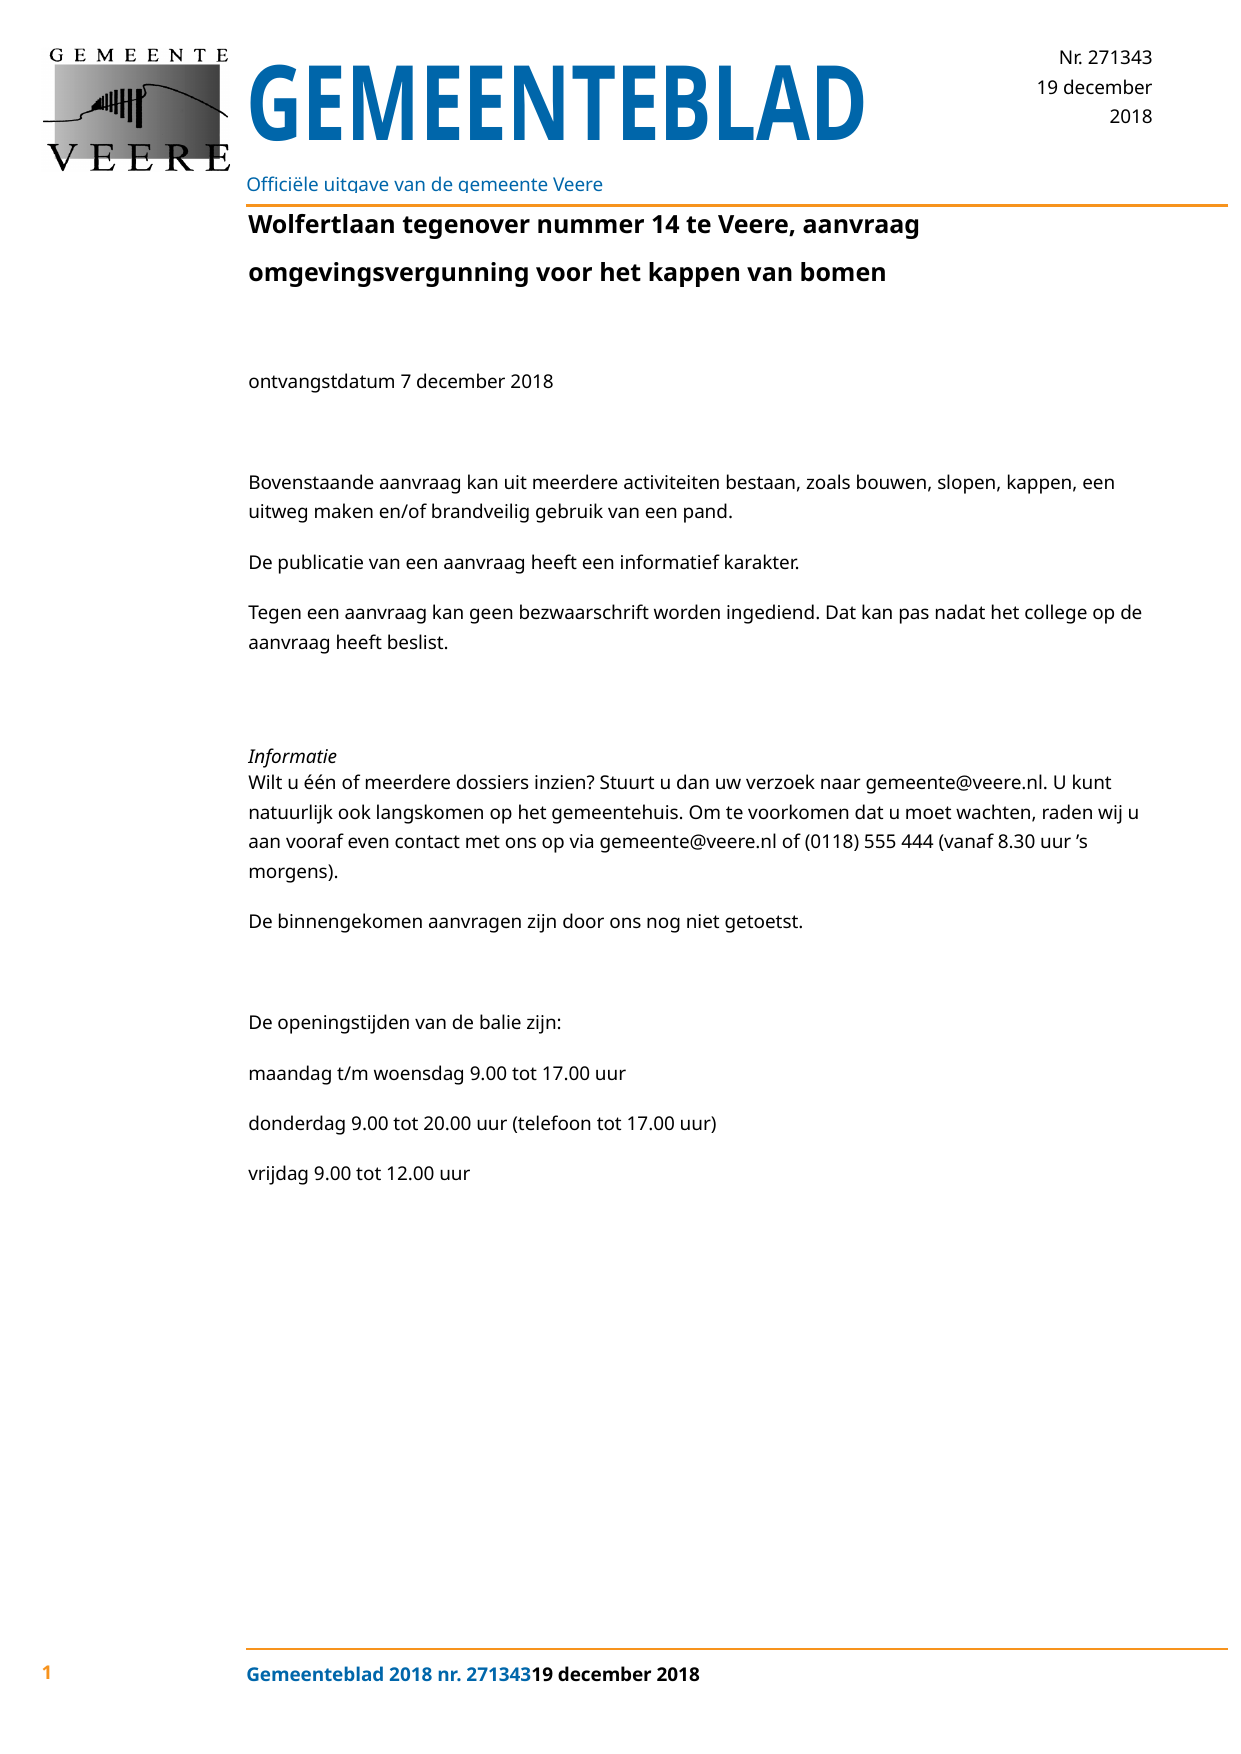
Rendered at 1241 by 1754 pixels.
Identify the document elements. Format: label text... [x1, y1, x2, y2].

text De publicatie van een aanvraag heeft een informatief karakter. [248, 549, 1152, 575]
text vrijdag 9.00 tot 12.00 uur [248, 1161, 1152, 1186]
picture [41, 47, 231, 172]
text ontvangstdatum 7 december 2018 [248, 368, 1152, 394]
text Wilt u één of meerdere dossiers inzien? Stuurt u dan uw verzoek naar gemeente@veere.nl. U kunt natuurlijk ook langskomen op het gemeentehuis. Om te voorkomen dat u moet wachten, raden wij u aan vooraf even contact met ons op via gemeente@veere.nl of (0118) 555 444 (vanaf 8.30 uur ’s morgens). [248, 769, 1152, 884]
text donderdag 9.00 tot 20.00 uur (telefoon tot 17.00 uur) [248, 1110, 1152, 1136]
text Wolfertlaan tegenover nummer 14 te Veere, aanvraag omgevingsvergunning voor het kappen van bomen [248, 207, 1152, 288]
text Informatie [248, 743, 1152, 769]
text Bovenstaande aanvraag kan uit meerdere activiteiten bestaan, zoals bouwen, slopen, kappen, een uitweg maken en/of brandveilig gebruik van een pand. [248, 469, 1152, 524]
text De binnengekomen aanvragen zijn door ons nog niet getoetst. [248, 908, 1152, 934]
text De openingstijden van de balie zijn: [248, 1009, 1152, 1035]
text maandag t/m woensdag 9.00 tot 17.00 uur [248, 1060, 1152, 1085]
text Tegen een aanvraag kan geen bezwaarschrift worden ingediend. Dat kan pas nadat het college op de aanvraag heeft beslist. [248, 599, 1152, 655]
